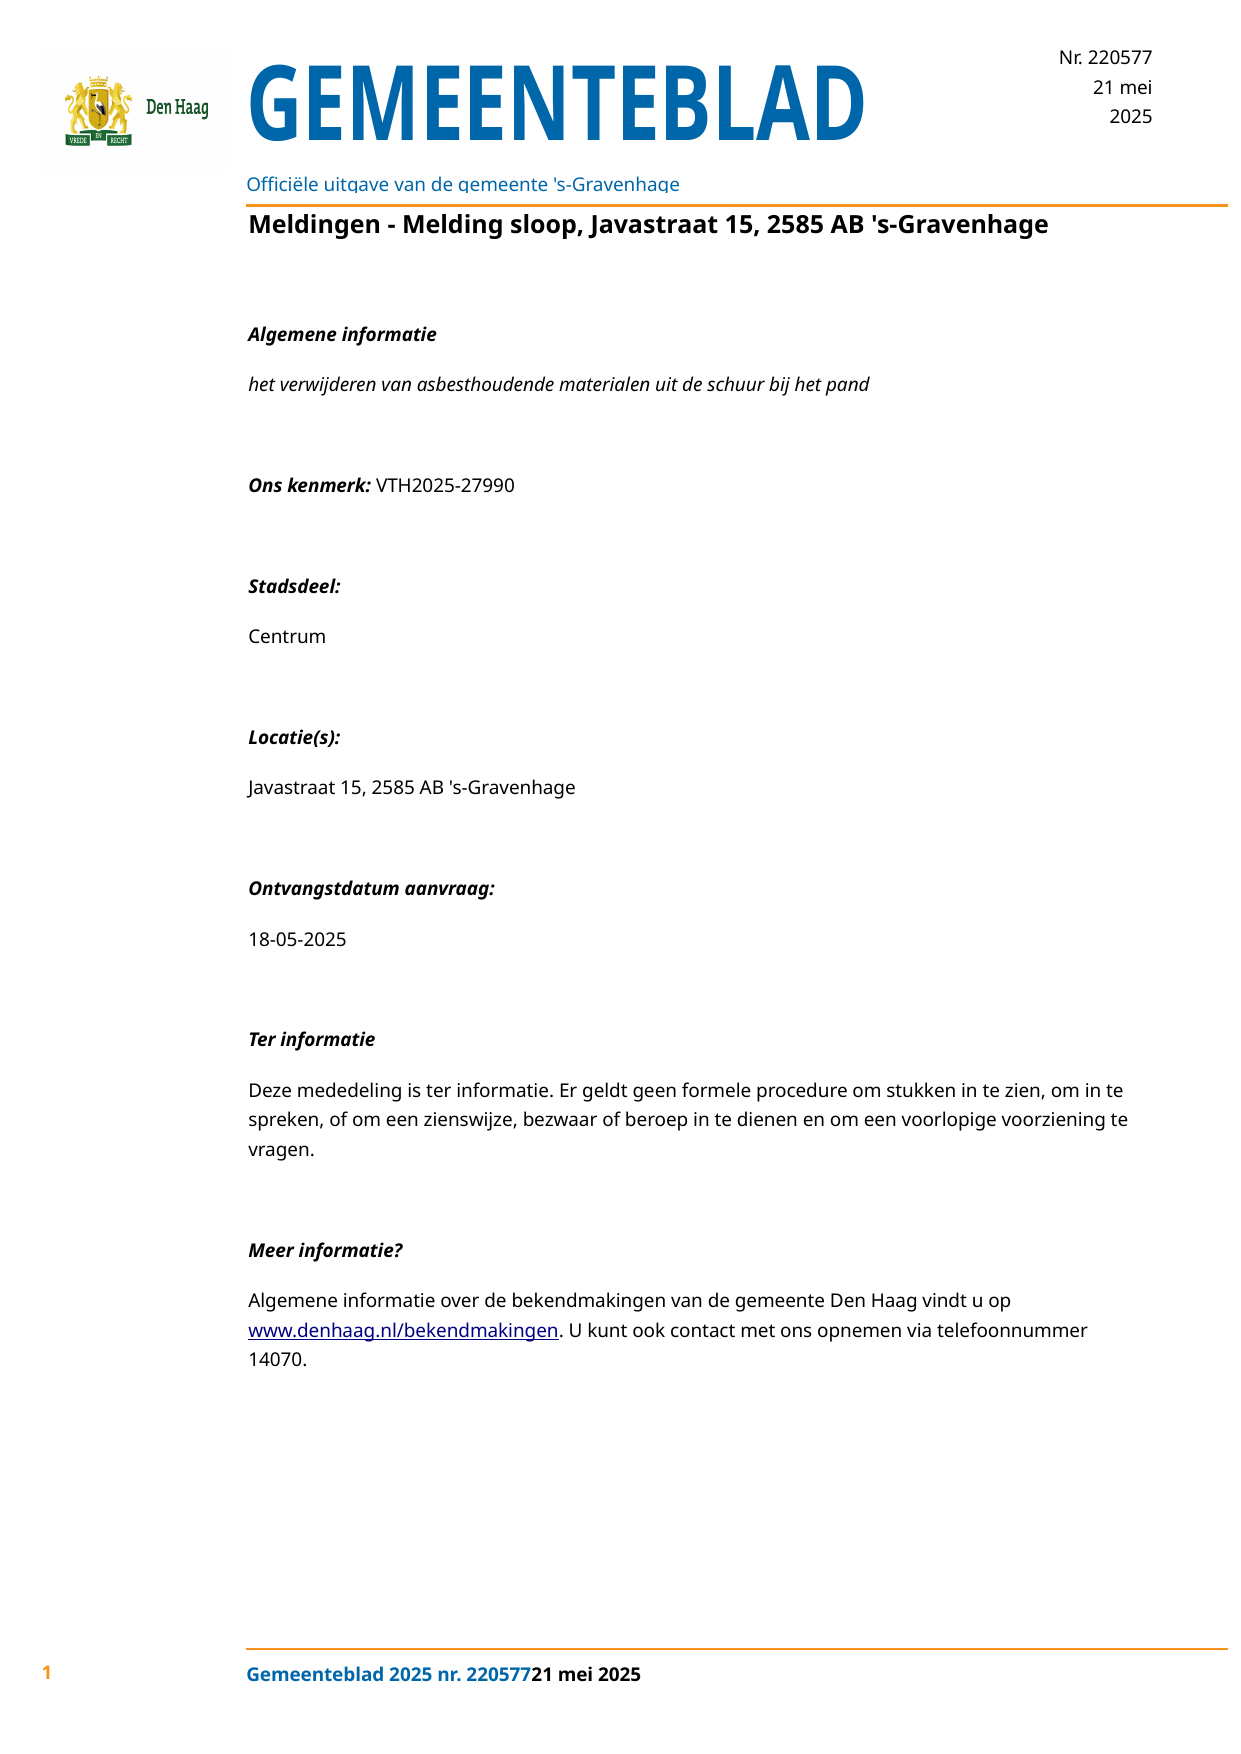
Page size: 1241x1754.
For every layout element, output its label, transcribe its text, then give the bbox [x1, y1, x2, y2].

text Ontvangstdatum aanvraag: [248, 875, 1152, 901]
text Ons kenmerk: VTH2025-27990 [248, 472, 1152, 498]
text Stadsdeel: [248, 573, 1152, 598]
text Ter informatie [248, 1027, 1152, 1052]
text Algemene informatie [248, 321, 1152, 346]
text Meer informatie? [248, 1237, 1152, 1263]
text Algemene informatie over de bekendmakingen van de gemeente Den Haag vindt u op www.denhaag.nl/bekendmakingen. U kunt ook contact met ons opnemen via telefoonnummer 14070. [248, 1287, 1152, 1372]
text Locatie(s): [248, 724, 1152, 750]
picture [41, 47, 231, 172]
text 18-05-2025 [248, 926, 1152, 951]
text het verwijderen van asbesthoudende materialen uit de schuur bij het pand [248, 371, 1152, 397]
text Deze mededeling is ter informatie. Er geldt geen formele procedure om stukken in te zien, om in te spreken, of om een zienswijze, bezwaar of beroep in te dienen en om een voorlopige voorziening te vragen. [248, 1077, 1152, 1162]
text Javastraat 15, 2585 AB 's-Gravenhage [248, 774, 1152, 800]
text Meldingen - Melding sloop, Javastraat 15, 2585 AB 's-Gravenhage [248, 207, 1152, 241]
text Centrum [248, 623, 1152, 649]
